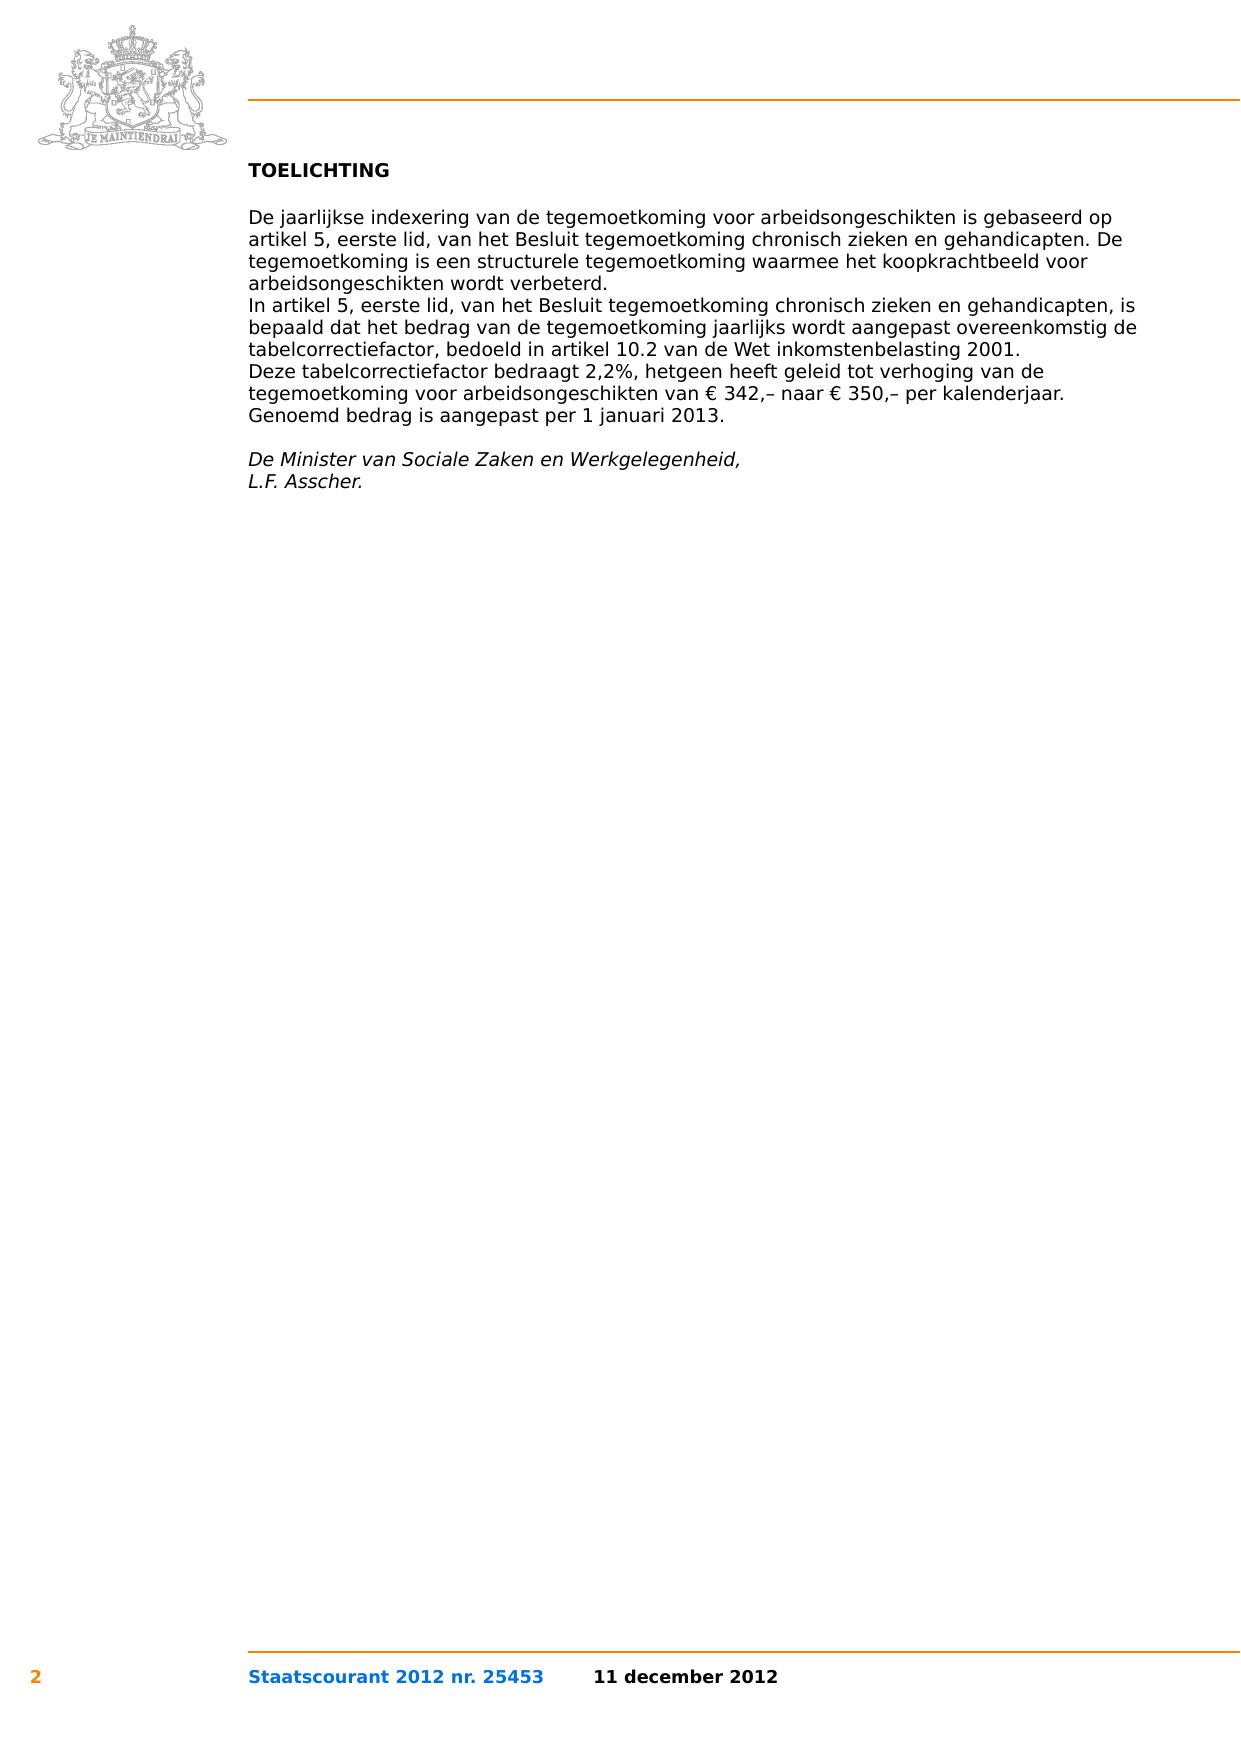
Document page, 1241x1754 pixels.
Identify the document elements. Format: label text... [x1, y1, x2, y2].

subtitle TOELICHTING [248, 160, 1163, 182]
text De Minister van Sociale Zaken en Werkgelegenheid, L.F. Asscher. [248, 448, 1163, 492]
text Deze tabelcorrectiefactor bedraagt 2,2%, hetgeen heeft geleid tot verhoging van de tegemoetkoming voor arbeidsongeschikten van € 342,– naar € 350,– per kalenderjaar. [248, 361, 1163, 405]
text Genoemd bedrag is aangepast per 1 januari 2013. [248, 405, 1163, 427]
text De jaarlijkse indexering van de tegemoetkoming voor arbeidsongeschikten is gebaseerd op artikel 5, eerste lid, van het Besluit tegemoetkoming chronisch zieken en gehandicapten. De tegemoetkoming is een structurele tegemoetkoming waarmee het koopkrachtbeeld voor arbeidsongeschikten wordt verbeterd. [248, 207, 1163, 295]
picture [38, 25, 227, 150]
text In artikel 5, eerste lid, van het Besluit tegemoetkoming chronisch zieken en gehandicapten, is bepaald dat het bedrag van de tegemoetkoming jaarlijks wordt aangepast overeenkomstig de tabelcorrectiefactor, bedoeld in artikel 10.2 van de Wet inkomstenbelasting 2001. [248, 295, 1163, 361]
